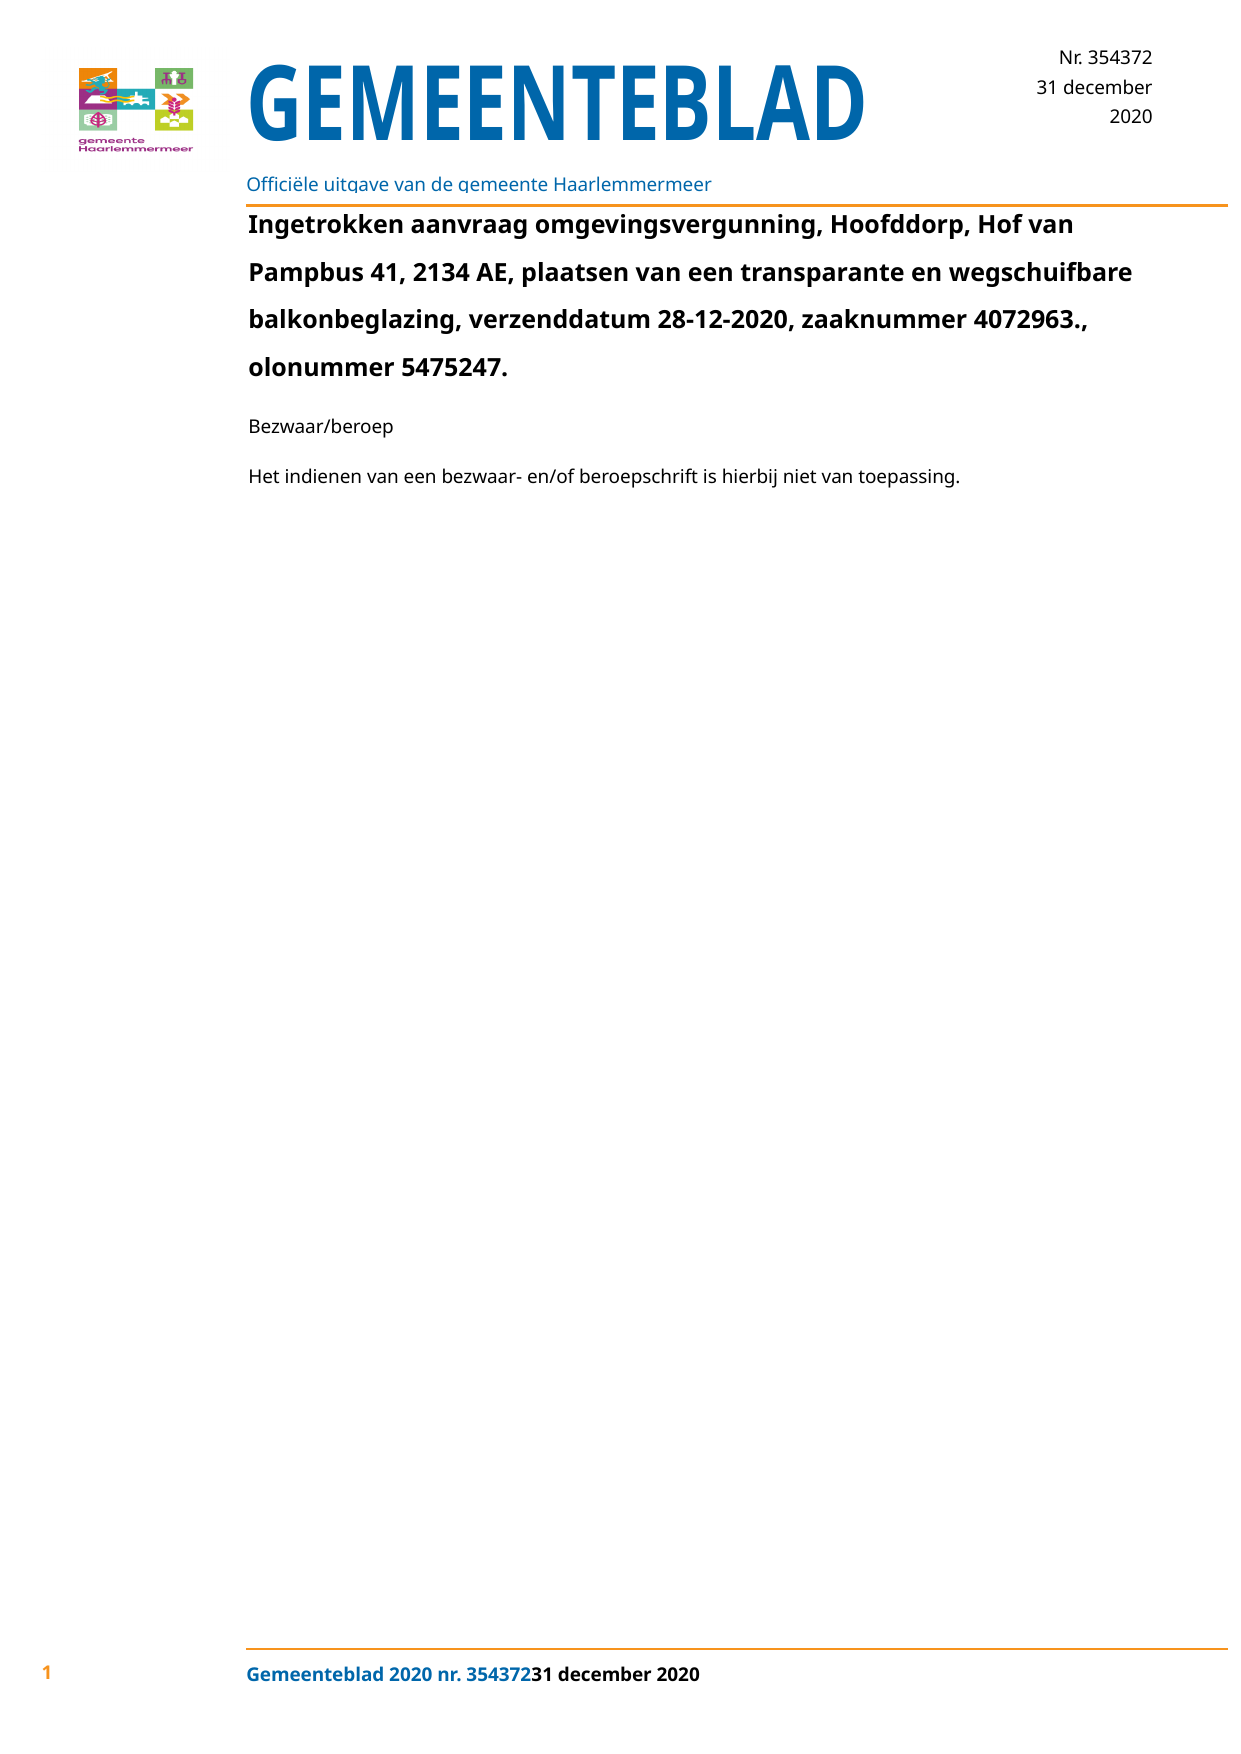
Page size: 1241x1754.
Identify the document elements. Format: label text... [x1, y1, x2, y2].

text Het indienen van een bezwaar- en/of beroepschrift is hierbij niet van toepassing. [248, 463, 1152, 489]
text Bezwaar/beroep [248, 413, 1152, 439]
picture [41, 47, 231, 172]
text Ingetrokken aanvraag omgevingsvergunning, Hoofddorp, Hof van Pampbus 41, 2134 AE, plaatsen van een transparante en wegschuifbare balkonbeglazing, verzenddatum 28-12-2020, zaaknummer 4072963., olonummer 5475247. [248, 207, 1152, 384]
